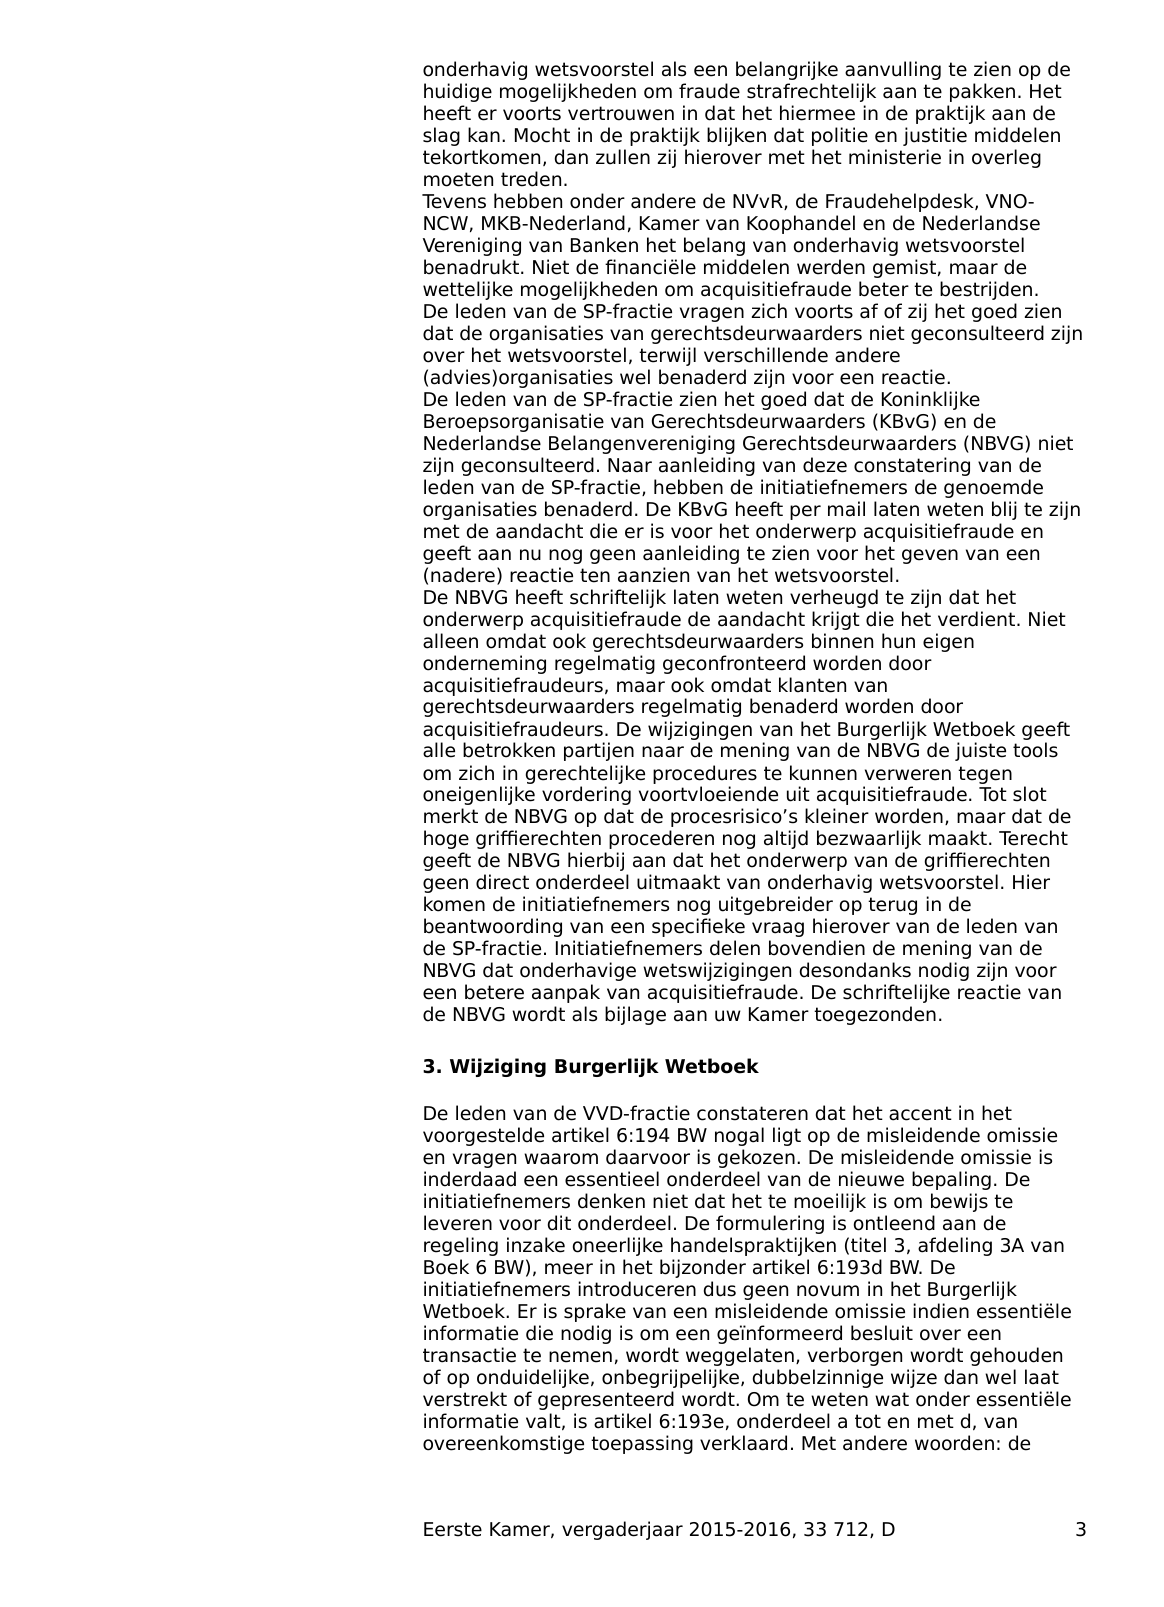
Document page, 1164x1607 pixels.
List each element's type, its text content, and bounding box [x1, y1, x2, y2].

text De leden van de SP-fractie zien het goed dat de Koninklijke Beroepsorganisatie van Gerechtsdeurwaarders (KBvG) en de Nederlandse Belangenvereniging Gerechtsdeurwaarders (NBVG) niet zijn geconsulteerd. Naar aanleiding van deze constatering van de leden van de SP-fractie, hebben de initiatiefnemers de genoemde organisaties benaderd. De KBvG heeft per mail laten weten blij te zijn met de aandacht die er is voor het onderwerp acquisitiefraude en geeft aan nu nog geen aanleiding te zien voor het geven van een (nadere) reactie ten aanzien van het wetsvoorstel. [422, 389, 1087, 587]
text De NBVG heeft schriftelijk laten weten verheugd te zijn dat het onderwerp acquisitiefraude de aandacht krijgt die het verdient. Niet alleen omdat ook gerechtsdeurwaarders binnen hun eigen onderneming regelmatig geconfronteerd worden door acquisitiefraudeurs, maar ook omdat klanten van gerechtsdeurwaarders regelmatig benaderd worden door acquisitiefraudeurs. De wijzigingen van het Burgerlijk Wetboek geeft alle betrokken partijen naar de mening van de NBVG de juiste tools om zich in gerechtelijke procedures te kunnen verweren tegen oneigenlijke vordering voortvloeiende uit acquisitiefraude. Tot slot merkt de NBVG op dat de procesrisico’s kleiner worden, maar dat de hoge griffierechten procederen nog altijd bezwaarlijk maakt. Terecht geeft de NBVG hierbij aan dat het onderwerp van de griffierechten geen direct onderdeel uitmaakt van onderhavig wetsvoorstel. Hier komen de initiatiefnemers nog uitgebreider op terug in de beantwoording van een specifieke vraag hierover van de leden van de SP-fractie. Initiatiefnemers delen bovendien de mening van de NBVG dat onderhavige wetswijzigingen desondanks nodig zijn voor een betere aanpak van acquisitiefraude. De schriftelijke reactie van de NBVG wordt als bijlage aan uw Kamer toegezonden. [422, 587, 1087, 1026]
text onderhavig wetsvoorstel als een belangrijke aanvulling te zien op de huidige mogelijkheden om fraude strafrechtelijk aan te pakken. Het heeft er voorts vertrouwen in dat het hiermee in de praktijk aan de slag kan. Mocht in de praktijk blijken dat politie en justitie middelen tekortkomen, dan zullen zij hierover met het ministerie in overleg moeten treden. [422, 59, 1087, 191]
text De leden van de VVD-fractie constateren dat het accent in het voorgestelde artikel 6:194 BW nogal ligt op de misleidende omissie en vragen waarom daarvoor is gekozen. De misleidende omissie is inderdaad een essentieel onderdeel van de nieuwe bepaling. De initiatiefnemers denken niet dat het te moeilijk is om bewijs te leveren voor dit onderdeel. De formulering is ontleend aan de regeling inzake oneerlijke handelspraktijken (titel 3, afdeling 3A van Boek 6 BW), meer in het bijzonder artikel 6:193d BW. De initiatiefnemers introduceren dus geen novum in het Burgerlijk Wetboek. Er is sprake van een misleidende omissie indien essentiële informatie die nodig is om een geïnformeerd besluit over een transactie te nemen, wordt weggelaten, verborgen wordt gehouden of op onduidelijke, onbegrijpelijke, dubbelzinnige wijze dan wel laat verstrekt of gepresenteerd wordt. Om te weten wat onder essentiële informatie valt, is artikel 6:193e, onderdeel a tot en met d, van overeenkomstige toepassing verklaard. Met andere woorden: de [422, 1103, 1087, 1455]
subtitle 3. Wijziging Burgerlijk Wetboek [422, 1056, 1087, 1078]
text De leden van de SP-fractie vragen zich voorts af of zij het goed zien dat de organisaties van gerechtsdeurwaarders niet geconsulteerd zijn over het wetsvoorstel, terwijl verschillende andere (advies)organisaties wel benaderd zijn voor een reactie. [422, 301, 1087, 389]
text Tevens hebben onder andere de NVvR, de Fraudehelpdesk, VNO-NCW, MKB-Nederland, Kamer van Koophandel en de Nederlandse Vereniging van Banken het belang van onderhavig wetsvoorstel benadrukt. Niet de financiële middelen werden gemist, maar de wettelijke mogelijkheden om acquisitiefraude beter te bestrijden. [422, 191, 1087, 301]
